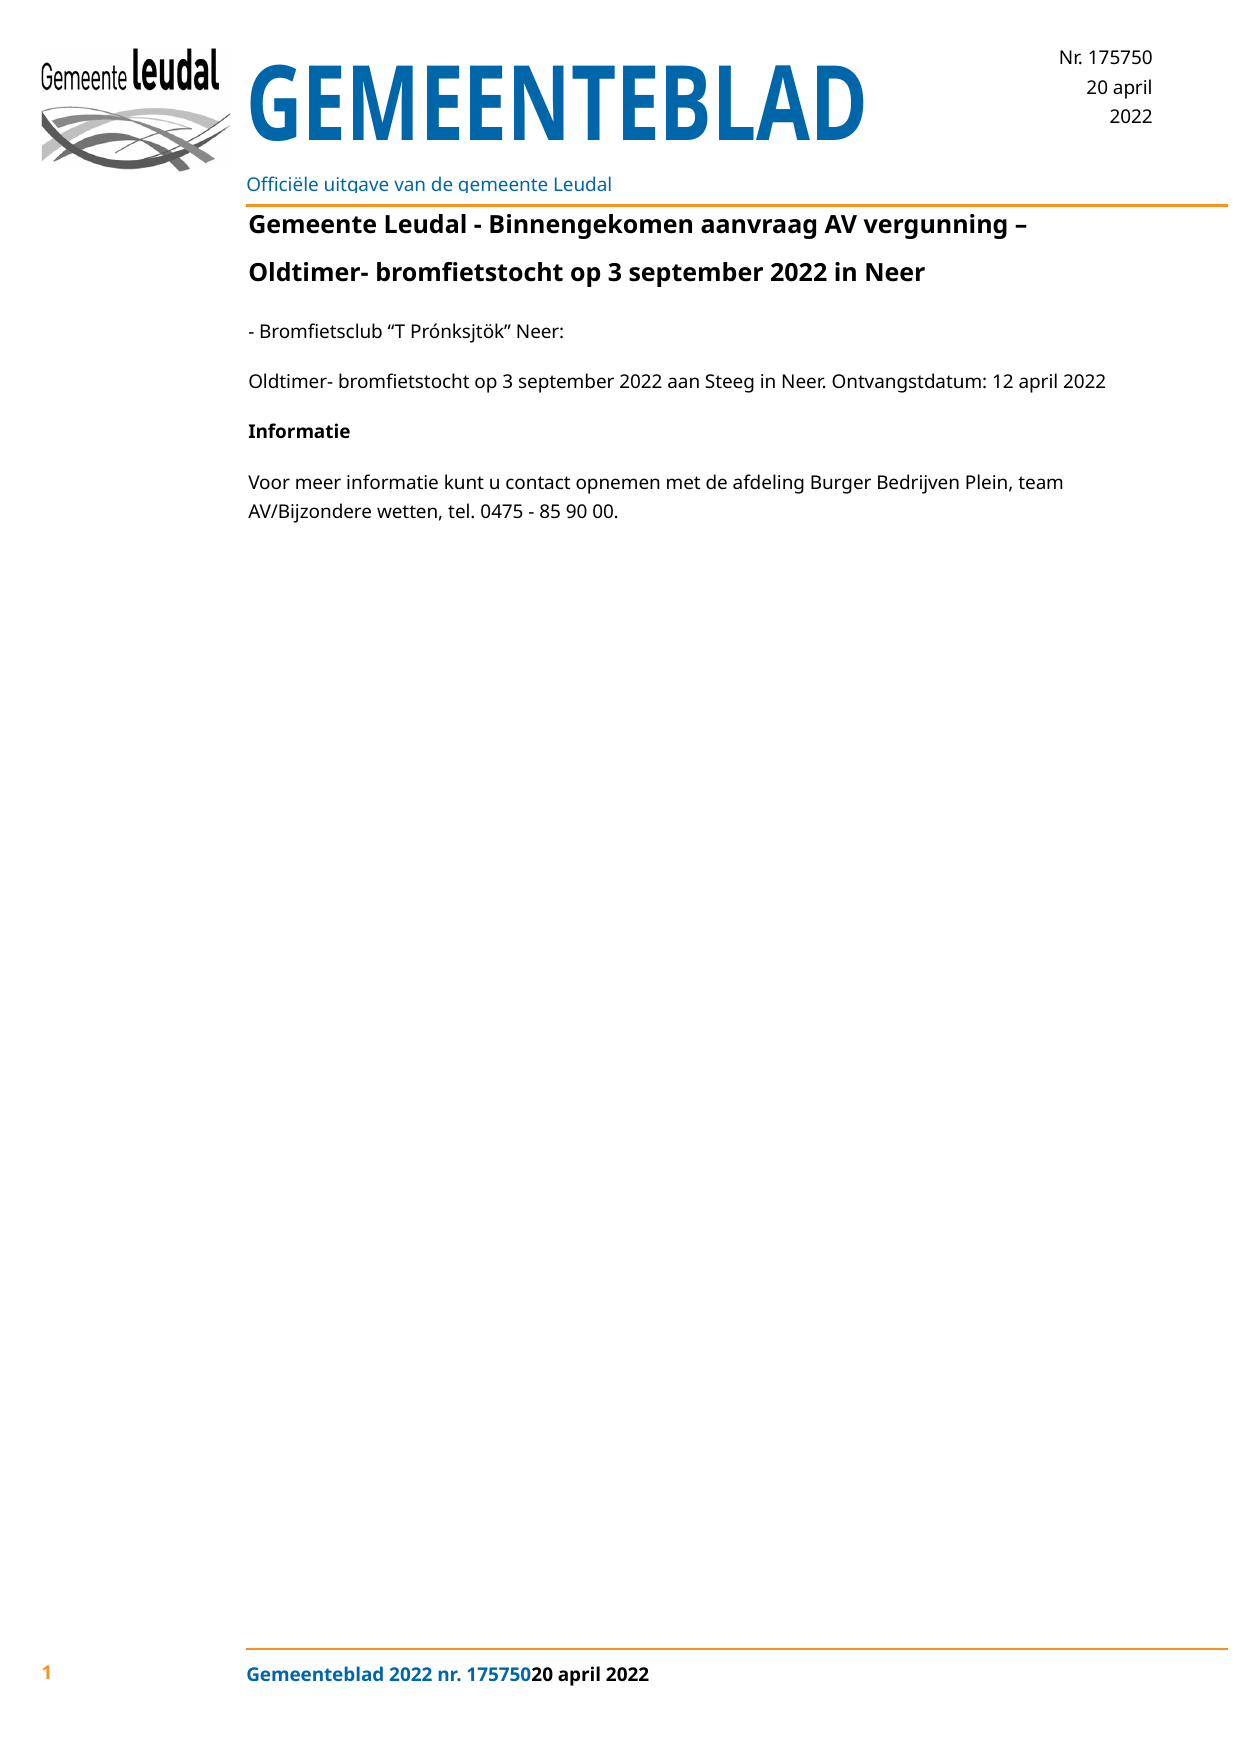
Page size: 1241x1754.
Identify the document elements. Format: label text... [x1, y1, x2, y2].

text Oldtimer- bromfietstocht op 3 september 2022 aan Steeg in Neer. Ontvangstdatum: 12 april 2022 [248, 368, 1152, 394]
text - Bromfietsclub “T Prónksjtök” Neer: [248, 318, 1152, 344]
text Informatie [248, 419, 1152, 444]
text Gemeente Leudal - Binnengekomen aanvraag AV vergunning – Oldtimer- bromfietstocht op 3 september 2022 in Neer [248, 207, 1152, 288]
picture [41, 47, 231, 172]
text Voor meer informatie kunt u contact opnemen met de afdeling Burger Bedrijven Plein, team AV/Bijzondere wetten, tel. 0475 - 85 90 00. [248, 469, 1152, 524]
